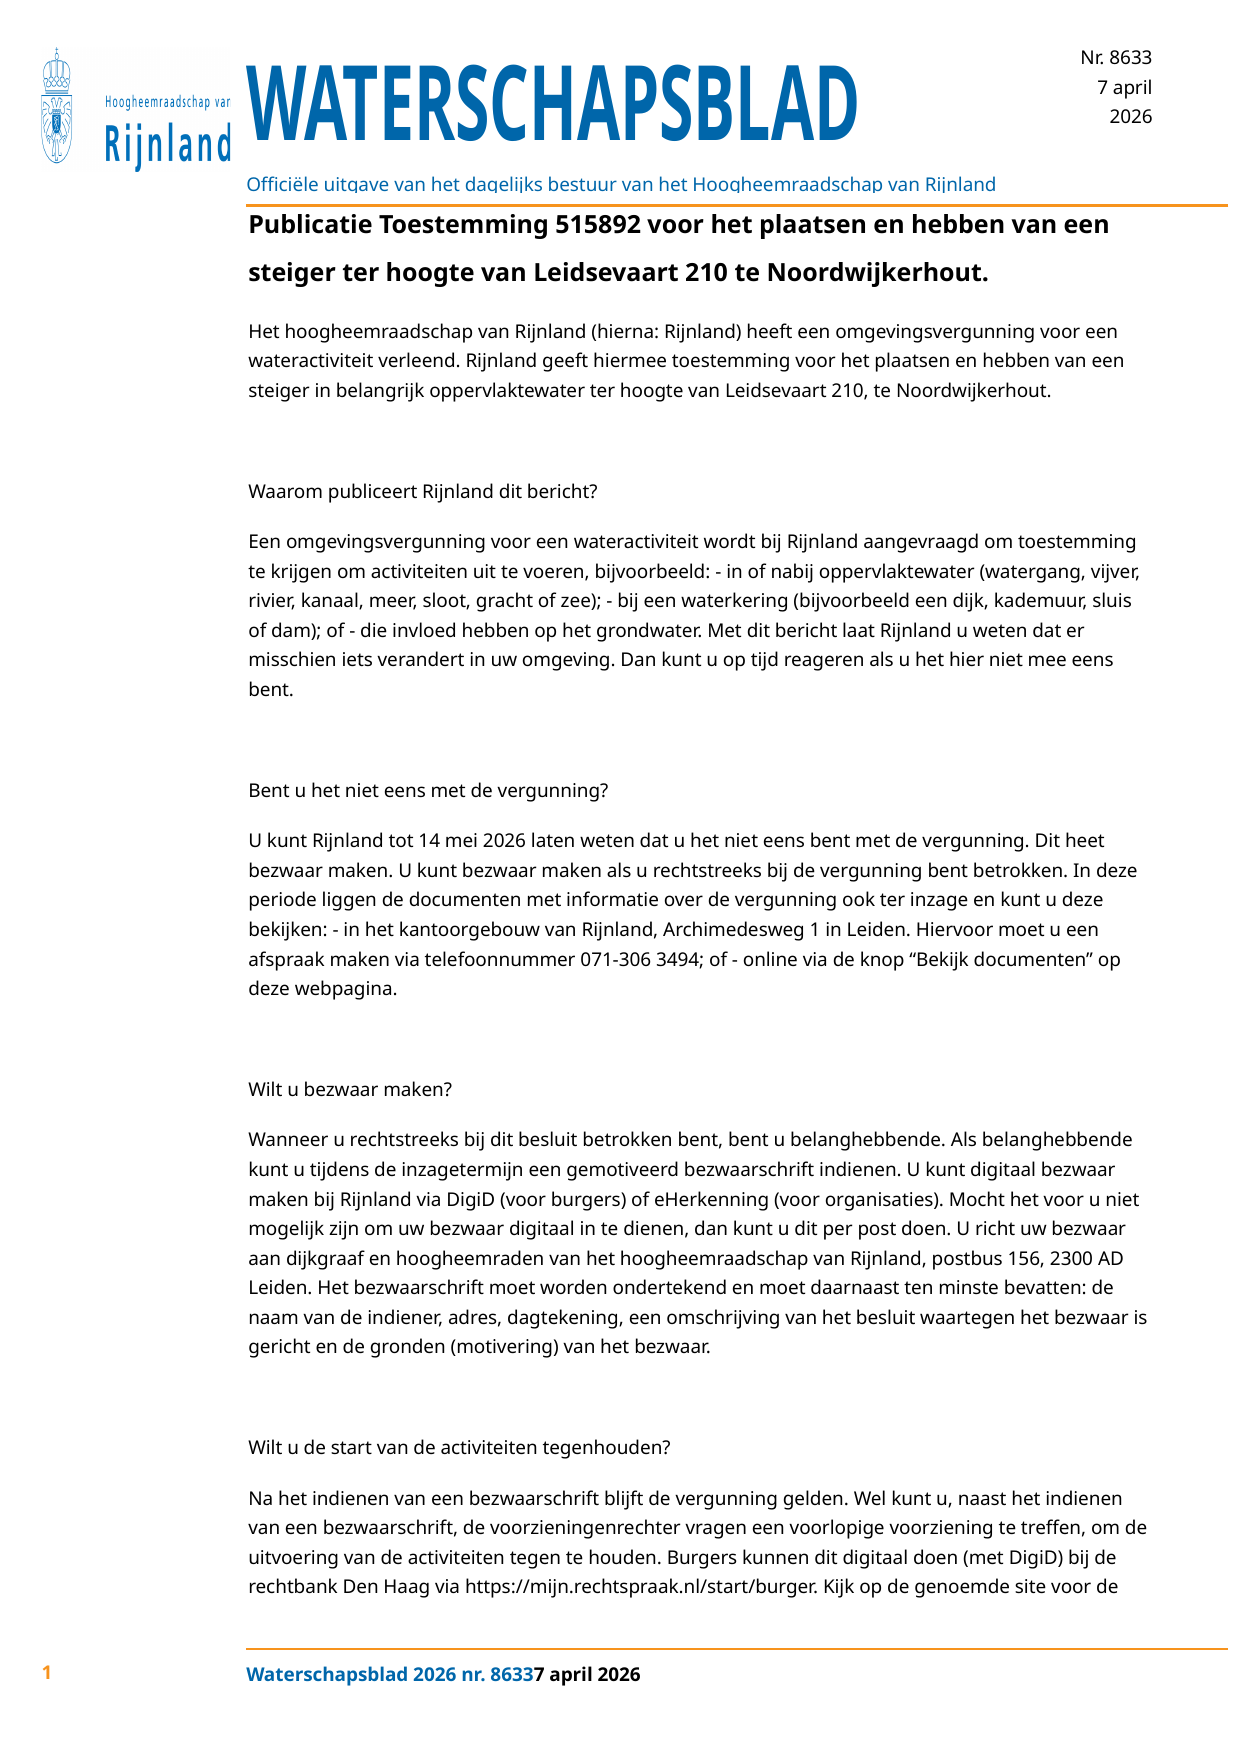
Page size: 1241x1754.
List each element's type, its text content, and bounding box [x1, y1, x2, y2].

text Wanneer u rechtstreeks bij dit besluit betrokken bent, bent u belanghebbende. Als belanghebbende kunt u tijdens de inzagetermijn een gemotiveerd bezwaarschrift indienen. U kunt digitaal bezwaar maken bij Rijnland via DigiD (voor burgers) of eHerkenning (voor organisaties). Mocht het voor u niet mogelijk zijn om uw bezwaar digitaal in te dienen, dan kunt u dit per post doen. U richt uw bezwaar aan dijkgraaf en hoogheemraden van het hoogheemraadschap van Rijnland, postbus 156, 2300 AD Leiden. Het bezwaarschrift moet worden ondertekend en moet daarnaast ten minste bevatten: de naam van de indiener, adres, dagtekening, een omschrijving van het besluit waartegen het bezwaar is gericht en de gronden (motivering) van het bezwaar. [248, 1127, 1152, 1359]
text Het hoogheemraadschap van Rijnland (hierna: Rijnland) heeft een omgevingsvergunning voor een wateractiviteit verleend. Rijnland geeft hiermee toestemming voor het plaatsen en hebben van een steiger in belangrijk oppervlaktewater ter hoogte van Leidsevaart 210, te Noordwijkerhout. [248, 318, 1152, 403]
text Wilt u de start van de activiteiten tegenhouden? [248, 1434, 1152, 1460]
text Een omgevingsvergunning voor een wateractiviteit wordt bij Rijnland aangevraagd om toestemming te krijgen om activiteiten uit te voeren, bijvoorbeeld: - in of nabij oppervlaktewater (watergang, vijver, rivier, kanaal, meer, sloot, gracht of zee); - bij een waterkering (bijvoorbeeld een dijk, kademuur, sluis of dam); of - die invloed hebben op het grondwater. Met dit bericht laat Rijnland u weten dat er misschien iets verandert in uw omgeving. Dan kunt u op tijd reageren als u het hier niet mee eens bent. [248, 528, 1152, 702]
text Na het indienen van een bezwaarschrift blijft de vergunning gelden. Wel kunt u, naast het indienen van een bezwaarschrift, de voorzieningenrechter vragen een voorlopige voorziening te treffen, om de uitvoering van de activiteiten tegen te houden. Burgers kunnen dit digitaal doen (met DigiD) bij de rechtbank Den Haag via https://mijn.rechtspraak.nl/start/burger. Kijk op de genoemde site voor de [248, 1485, 1152, 1599]
text Publicatie Toestemming 515892 voor het plaatsen en hebben van een steiger ter hoogte van Leidsevaart 210 te Noordwijkerhout. [248, 207, 1152, 288]
text Waarom publiceert Rijnland dit bericht? [248, 478, 1152, 504]
text U kunt Rijnland tot 14 mei 2026 laten weten dat u het niet eens bent met de vergunning. Dit heet bezwaar maken. U kunt bezwaar maken als u rechtstreeks bij de vergunning bent betrokken. In deze periode liggen de documenten met informatie over de vergunning ook ter inzage en kunt u deze bekijken: - in het kantoorgebouw van Rijnland, Archimedesweg 1 in Leiden. Hiervoor moet u een afspraak maken via telefoonnummer 071-306 3494; of - online via de knop “Bekijk documenten” op deze webpagina. [248, 827, 1152, 1001]
picture [41, 47, 231, 172]
text Wilt u bezwaar maken? [248, 1076, 1152, 1102]
text Bent u het niet eens met de vergunning? [248, 777, 1152, 803]
